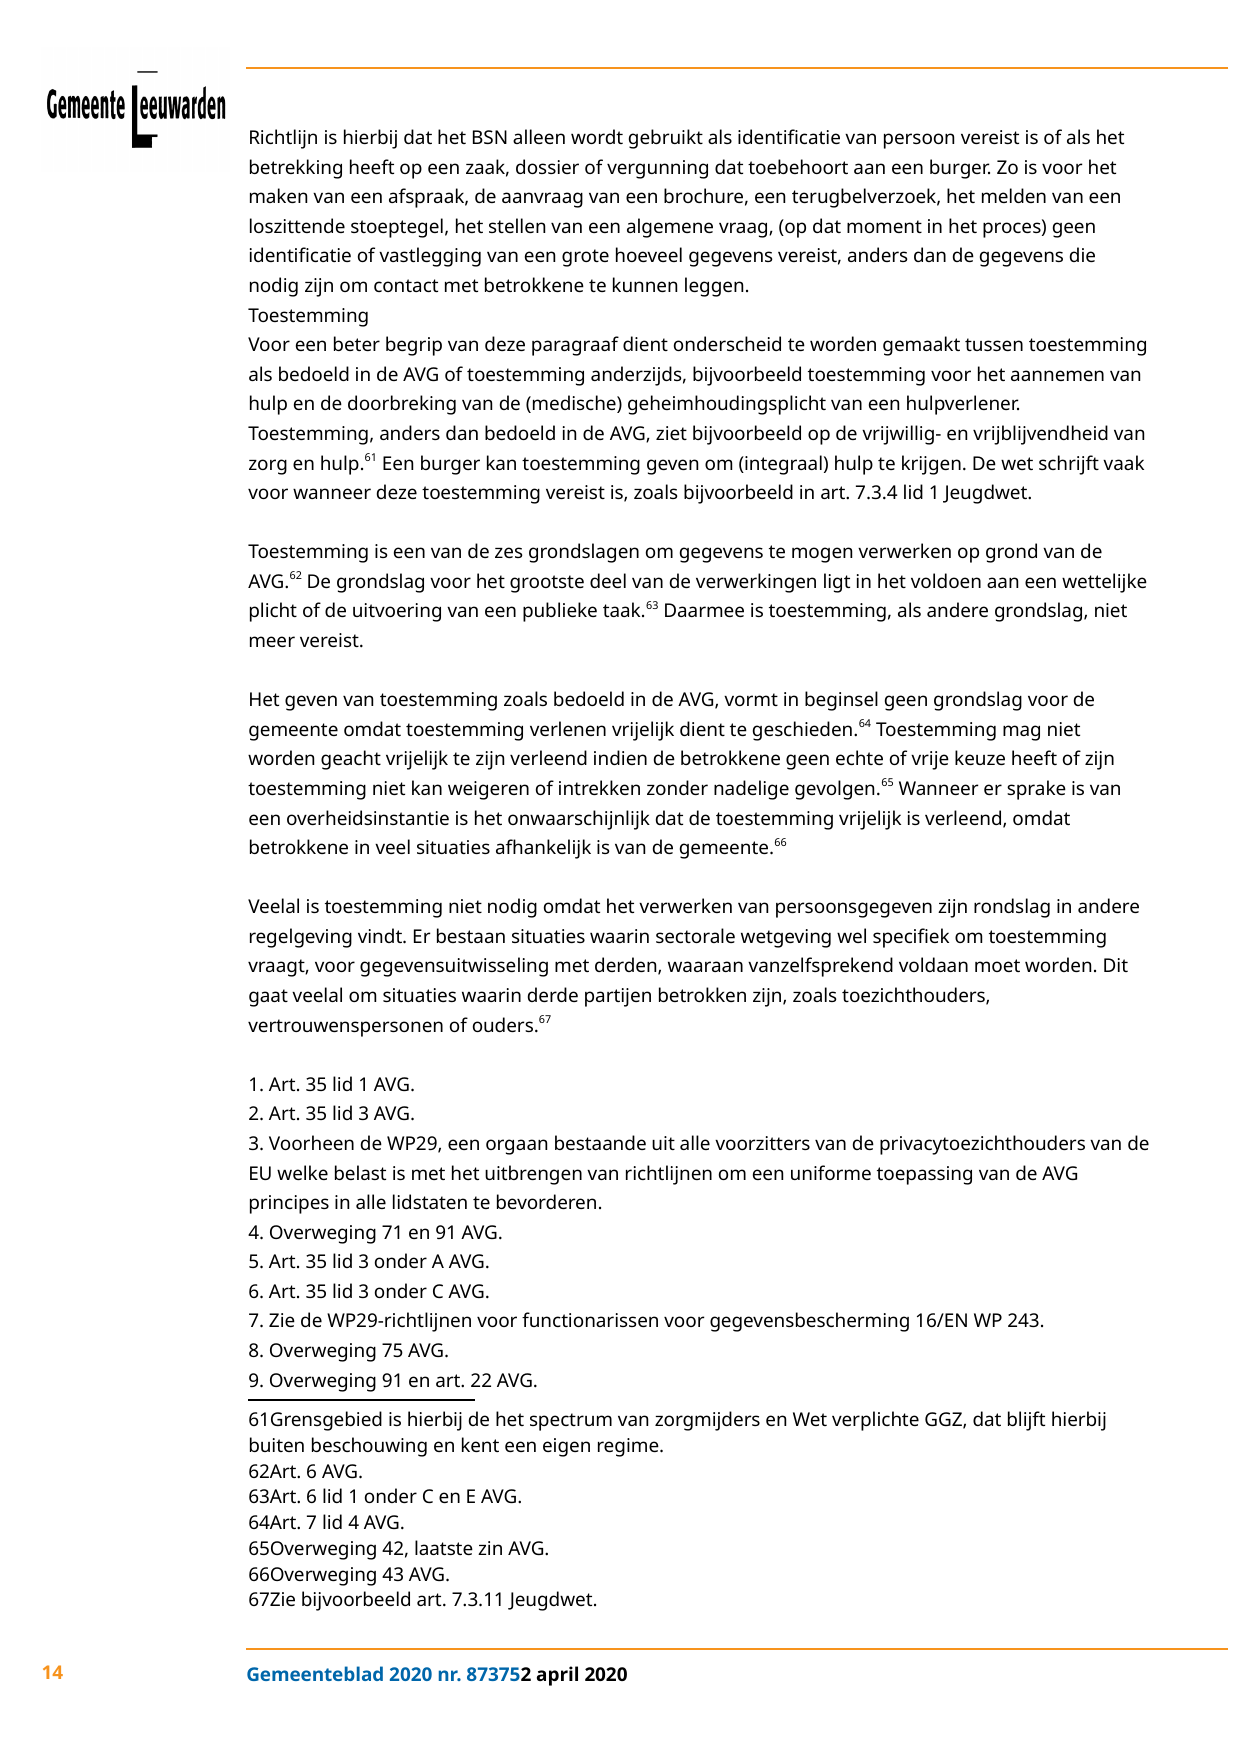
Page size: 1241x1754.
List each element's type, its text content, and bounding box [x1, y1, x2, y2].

text Het geven van toestemming zoals bedoeld in de AVG, vormt in beginsel geen grondslag voor de gemeente omdat toestemming verlenen vrijelijk dient te geschieden. Toestemming mag niet worden geacht vrijelijk te zijn verleend indien de betrokkene geen echte of vrije keuze heeft of zijn toestemming niet kan weigeren of intrekken zonder nadelige gevolgen. Wanneer er sprake is van een overheidsinstantie is het onwaarschijnlijk dat de toestemming vrijelijk is verleend, omdat betrokkene in veel situaties afhankelijk is van de gemeente. [248, 686, 1152, 860]
text Veelal is toestemming niet nodig omdat het verwerken van persoonsgegeven zijn rondslag in andere regelgeving vindt. Er bestaan situaties waarin sectorale wetgeving wel specifiek om toestemming vraagt, voor gegevensuitwisseling met derden, waaraan vanzelfsprekend voldaan moet worden. Dit gaat veelal om situaties waarin derde partijen betrokken zijn, zoals toezichthouders, vertrouwenspersonen of ouders. [248, 893, 1152, 1038]
text 3. Voorheen de WP29, een orgaan bestaande uit alle voorzitters van de privacytoezichthouders van de EU welke belast is met het uitbrengen van richtlijnen om een uniforme toepassing van de AVG principes in alle lidstaten te bevorderen. [248, 1130, 1152, 1215]
text Zie bijvoorbeeld art. 7.3.11 Jeugdwet. [248, 1586, 1152, 1612]
text 4. Overweging 71 en 91 AVG. [248, 1219, 1152, 1245]
text Art. 7 lid 4 AVG. [248, 1509, 1152, 1535]
text Art. 6 lid 1 onder C en E AVG. [248, 1483, 1152, 1509]
text 7. Zie de WP29-richtlijnen voor functionarissen voor gegevensbescherming 16/EN WP 243. [248, 1308, 1152, 1333]
text 2. Art. 35 lid 3 AVG. [248, 1101, 1152, 1126]
text Grensgebied is hierbij de het spectrum van zorgmijders en Wet verplichte GGZ, dat blijft hierbij buiten beschouwing en kent een eigen regime. [248, 1406, 1152, 1458]
text Toestemming [248, 302, 1152, 328]
text Richtlijn is hierbij dat het BSN alleen wordt gebruikt als identificatie van persoon vereist is of als het betrekking heeft op een zaak, dossier of vergunning dat toebehoort aan een burger. Zo is voor het maken van een afspraak, de aanvraag van een brochure, een terugbelverzoek, het melden van een loszittende stoeptegel, het stellen van een algemene vraag, (op dat moment in het proces) geen identificatie of vastlegging van een grote hoeveel gegevens vereist, anders dan de gegevens die nodig zijn om contact met betrokkene te kunnen leggen. [248, 124, 1152, 298]
text 6. Art. 35 lid 3 onder C AVG. [248, 1278, 1152, 1304]
text Voor een beter begrip van deze paragraaf dient onderscheid te worden gemaakt tussen toestemming als bedoeld in de AVG of toestemming anderzijds, bijvoorbeeld toestemming voor het aannemen van hulp en de doorbreking van de (medische) geheimhoudingsplicht van een hulpverlener. Toestemming, anders dan bedoeld in de AVG, ziet bijvoorbeeld op de vrijwillig- en vrijblijvendheid van zorg en hulp. Een burger kan toestemming geven om (integraal) hulp te krijgen. De wet schrijft vaak voor wanneer deze toestemming vereist is, zoals bijvoorbeeld in art. 7.3.4 lid 1 Jeugdwet. [248, 331, 1152, 505]
text Toestemming is een van de zes grondslagen om gegevens te mogen verwerken op grond van de AVG. De grondslag voor het grootste deel van de verwerkingen ligt in het voldoen aan een wettelijke plicht of de uitvoering van een publieke taak. Daarmee is toestemming, als andere grondslag, niet meer vereist. [248, 538, 1152, 653]
text 5. Art. 35 lid 3 onder A AVG. [248, 1248, 1152, 1274]
text Overweging 42, laatste zin AVG. [248, 1535, 1152, 1561]
text Overweging 43 AVG. [248, 1561, 1152, 1586]
text 9. Overweging 91 en art. 22 AVG. [248, 1367, 1152, 1393]
picture [41, 47, 231, 172]
text 1. Art. 35 lid 1 AVG. [248, 1071, 1152, 1097]
text Art. 6 AVG. [248, 1458, 1152, 1483]
text 8. Overweging 75 AVG. [248, 1337, 1152, 1363]
